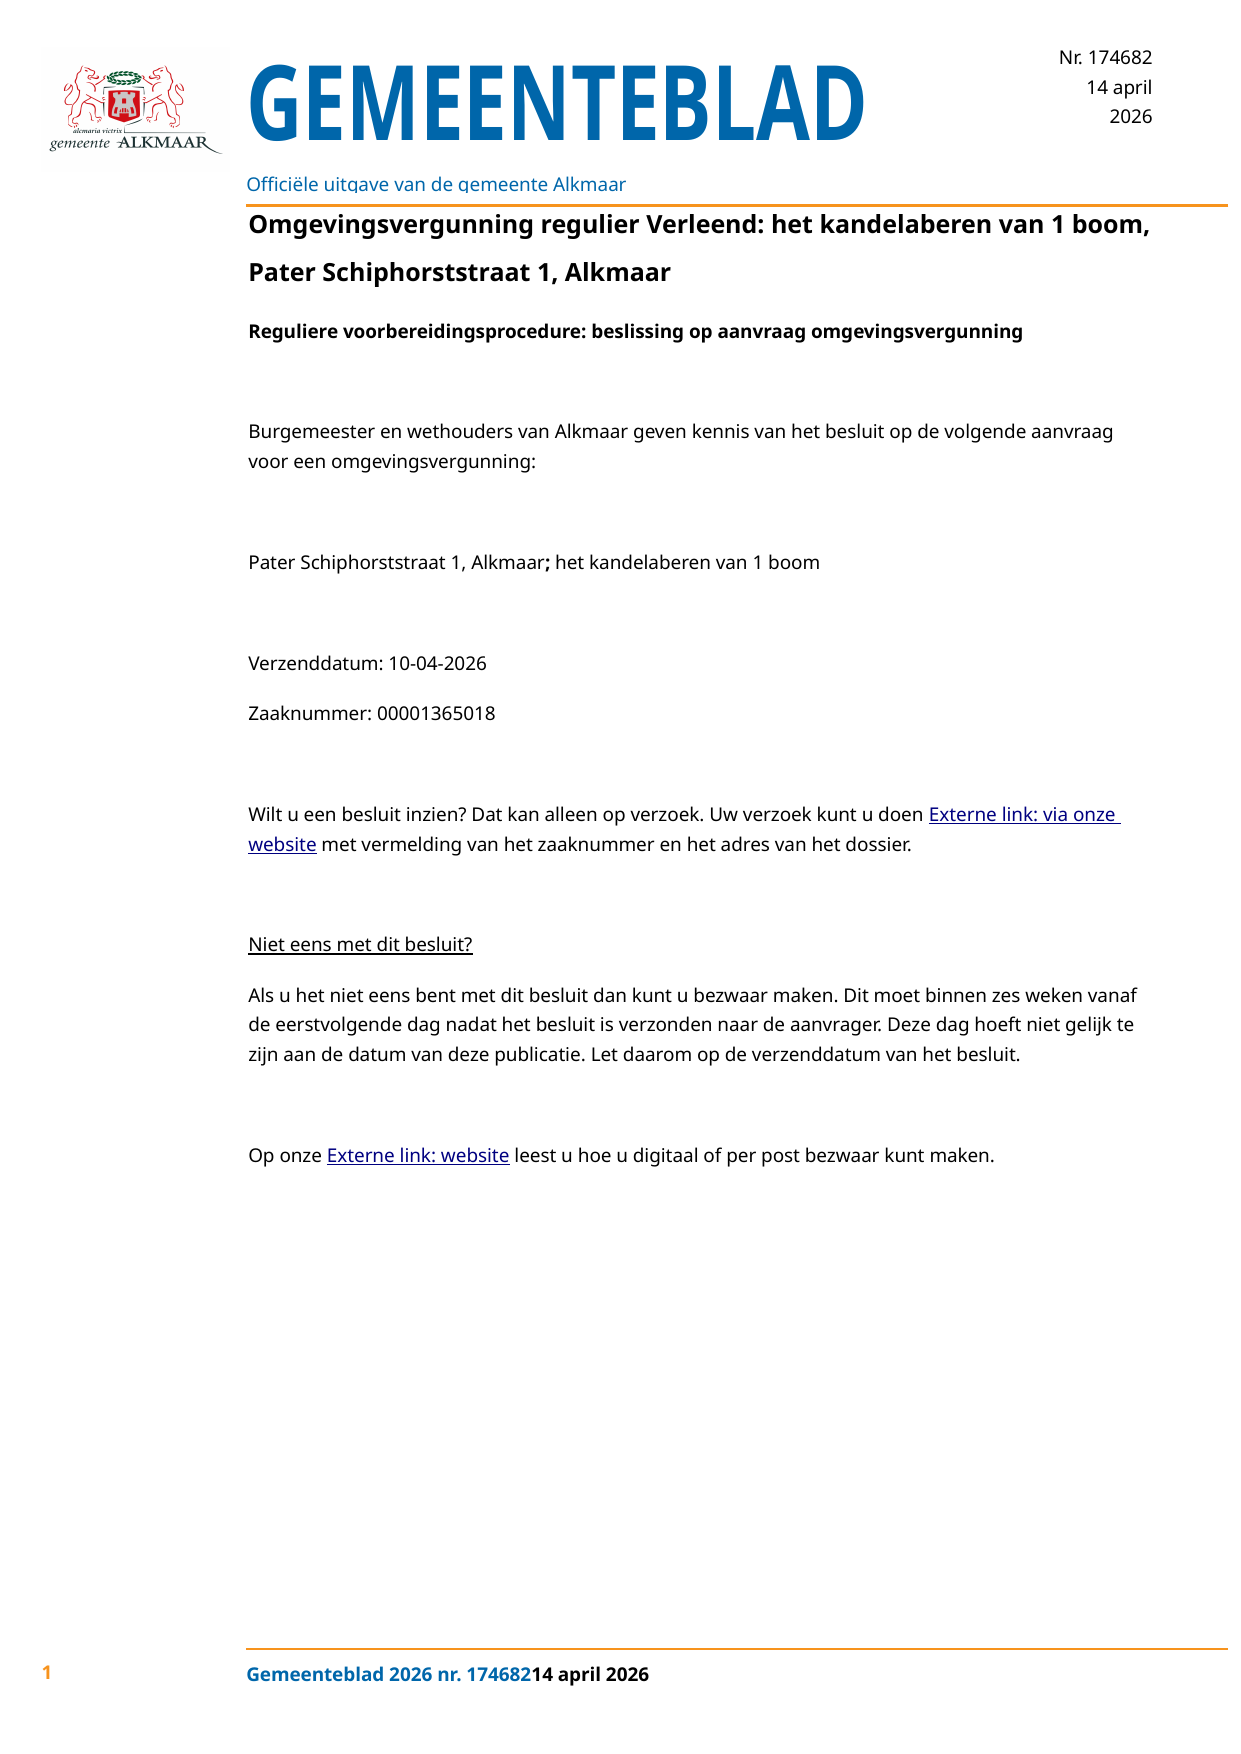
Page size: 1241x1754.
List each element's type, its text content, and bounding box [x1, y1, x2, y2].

text Reguliere voorbereidingsprocedure: beslissing op aanvraag omgevingsvergunning [248, 318, 1152, 344]
text Niet eens met dit besluit? [248, 932, 1152, 957]
text Verzenddatum: 10-04-2026 [248, 650, 1152, 676]
text Burgemeester en wethouders van Alkmaar geven kennis van het besluit op de volgende aanvraag voor een omgevingsvergunning: [248, 419, 1152, 474]
text Als u het niet eens bent met dit besluit dan kunt u bezwaar maken. Dit moet binnen zes weken vanaf de eerstvolgende dag nadat het besluit is verzonden naar de aanvrager. Deze dag hoeft niet gelijk te zijn aan de datum van deze publicatie. Let daarom op de verzenddatum van het besluit. [248, 982, 1152, 1067]
text Op onze Externe link: website leest u hoe u digitaal of per post bezwaar kunt maken. [248, 1142, 1152, 1168]
text Zaaknummer: 00001365018 [248, 700, 1152, 726]
text Pater Schiphorststraat 1, Alkmaar; het kandelaberen van 1 boom [248, 549, 1152, 575]
text Omgevingsvergunning regulier Verleend: het kandelaberen van 1 boom, Pater Schiphorststraat 1, Alkmaar [248, 207, 1152, 288]
text Wilt u een besluit inzien? Dat kan alleen op verzoek. Uw verzoek kunt u doen Externe link: via onze website met vermelding van het zaaknummer en het adres van het dossier. [248, 801, 1152, 857]
picture [41, 47, 231, 172]
